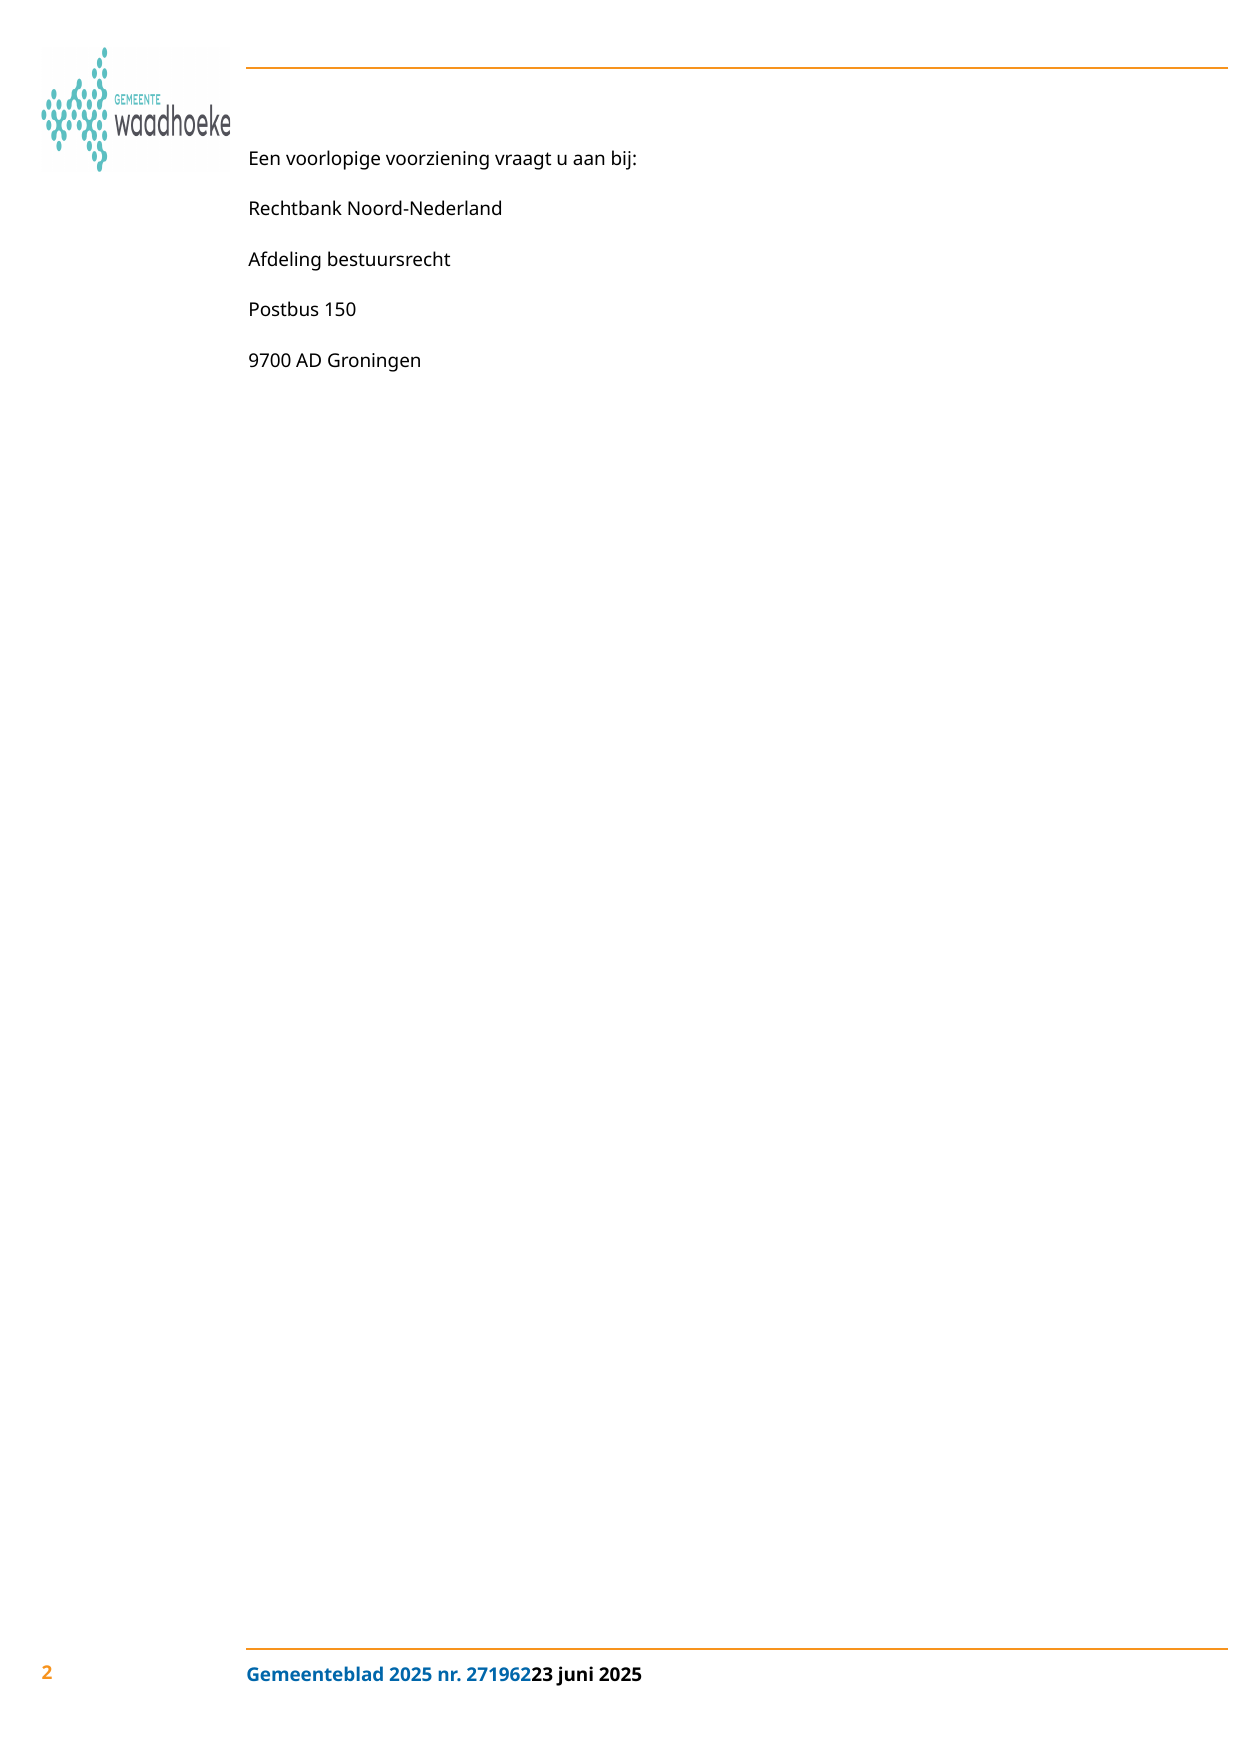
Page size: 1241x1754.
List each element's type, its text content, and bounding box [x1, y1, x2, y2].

text Een voorlopige voorziening vraagt u aan bij: [248, 145, 1152, 171]
text Rechtbank Noord-Nederland [248, 196, 1152, 221]
text Postbus 150 [248, 296, 1152, 322]
picture [41, 47, 231, 172]
text 9700 AD Groningen [248, 347, 1152, 373]
text Afdeling bestuursrecht [248, 246, 1152, 272]
